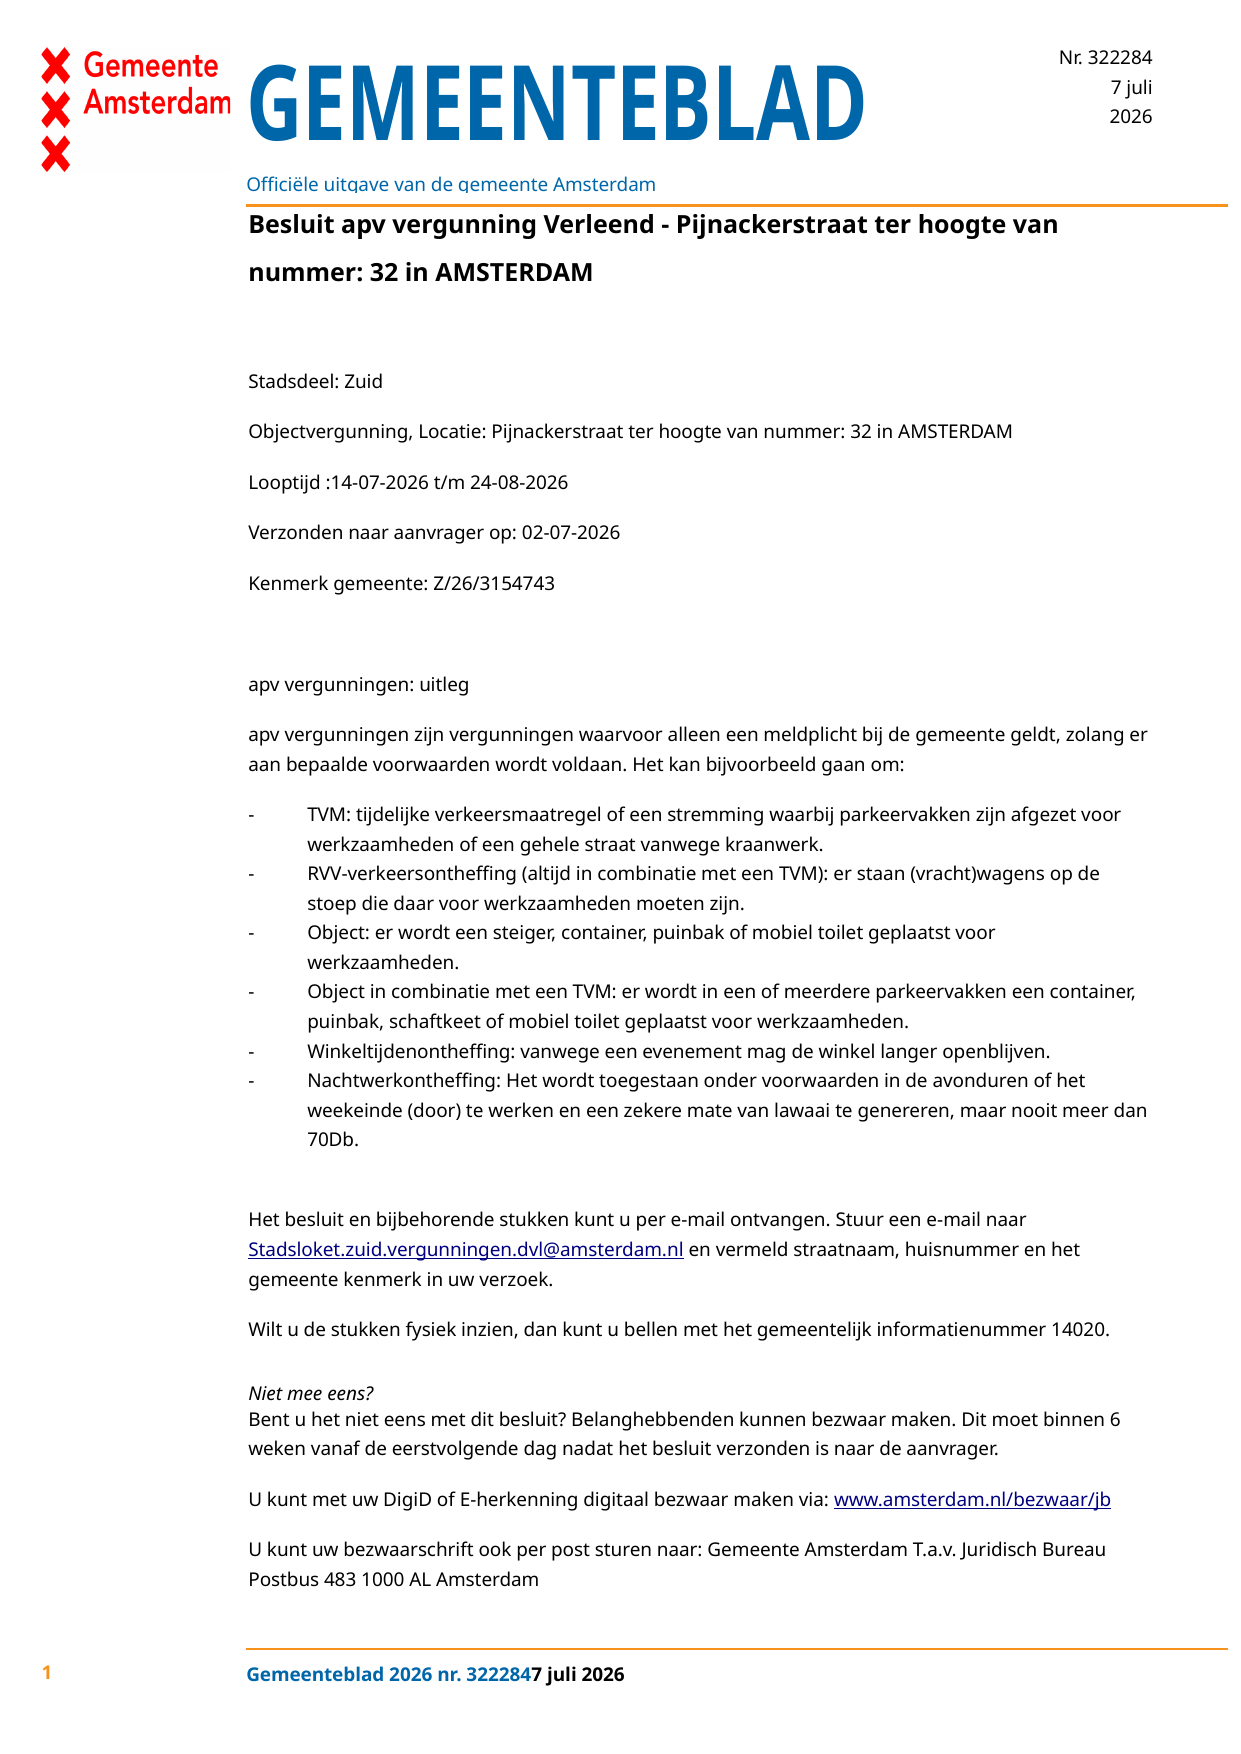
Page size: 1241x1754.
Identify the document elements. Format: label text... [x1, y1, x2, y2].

list Nachtwerkontheffing: Het wordt toegestaan onder voorwaarden in de avonduren of het weekeinde (door) te werken en een zekere mate van lawaai te genereren, maar nooit meer dan 70Db. [248, 1067, 1152, 1152]
text apv vergunningen zijn vergunningen waarvoor alleen een meldplicht bij de gemeente geldt, zolang er aan bepaalde voorwaarden wordt voldaan. Het kan bijvoorbeeld gaan om: [248, 721, 1152, 777]
text Kenmerk gemeente: Z/26/3154743 [248, 570, 1152, 596]
text Verzonden naar aanvrager op: 02-07-2026 [248, 519, 1152, 545]
text Wilt u de stukken fysiek inzien, dan kunt u bellen met het gemeentelijk informatienummer 14020. [248, 1316, 1152, 1342]
list Object: er wordt een steiger, container, puinbak of mobiel toilet geplaatst voor werkzaamheden. [248, 919, 1152, 975]
text Objectvergunning, Locatie: Pijnackerstraat ter hoogte van nummer: 32 in AMSTERDAM [248, 419, 1152, 444]
text Besluit apv vergunning Verleend - Pijnackerstraat ter hoogte van nummer: 32 in AMSTERDAM [248, 207, 1152, 288]
picture [41, 47, 231, 172]
text U kunt met uw DigiD of E-herkenning digitaal bezwaar maken via: www.amsterdam.nl/bezwaar/jb [248, 1486, 1152, 1512]
text Bent u het niet eens met dit besluit? Belanghebbenden kunnen bezwaar maken. Dit moet binnen 6 weken vanaf de eerstvolgende dag nadat het besluit verzonden is naar de aanvrager. [248, 1406, 1152, 1461]
list Winkeltijdenontheffing: vanwege een evenement mag de winkel langer openblijven. [248, 1038, 1152, 1064]
list Object in combinatie met een TVM: er wordt in een of meerdere parkeervakken een container, puinbak, schaftkeet of mobiel toilet geplaatst voor werkzaamheden. [248, 979, 1152, 1034]
text Looptijd :14-07-2026 t/m 24-08-2026 [248, 469, 1152, 495]
text Stadsdeel: Zuid [248, 368, 1152, 394]
list RVV-verkeersontheffing (altijd in combinatie met een TVM): er staan (vracht)wagens op de stoep die daar voor werkzaamheden moeten zijn. [248, 860, 1152, 916]
list TVM: tijdelijke verkeersmaatregel of een stremming waarbij parkeervakken zijn afgezet voor werkzaamheden of een gehele straat vanwege kraanwerk. [248, 801, 1152, 857]
text U kunt uw bezwaarschrift ook per post sturen naar: Gemeente Amsterdam T.a.v. Juridisch Bureau Postbus 483 1000 AL Amsterdam [248, 1536, 1152, 1592]
text Het besluit en bijbehorende stukken kunt u per e-mail ontvangen. Stuur een e-mail naar Stadsloket.zuid.vergunningen.dvl@amsterdam.nl en vermeld straatnaam, huisnummer en het gemeente kenmerk in uw verzoek. [248, 1207, 1152, 1292]
text apv vergunningen: uitleg [248, 671, 1152, 697]
text Niet mee eens? [248, 1380, 1152, 1406]
